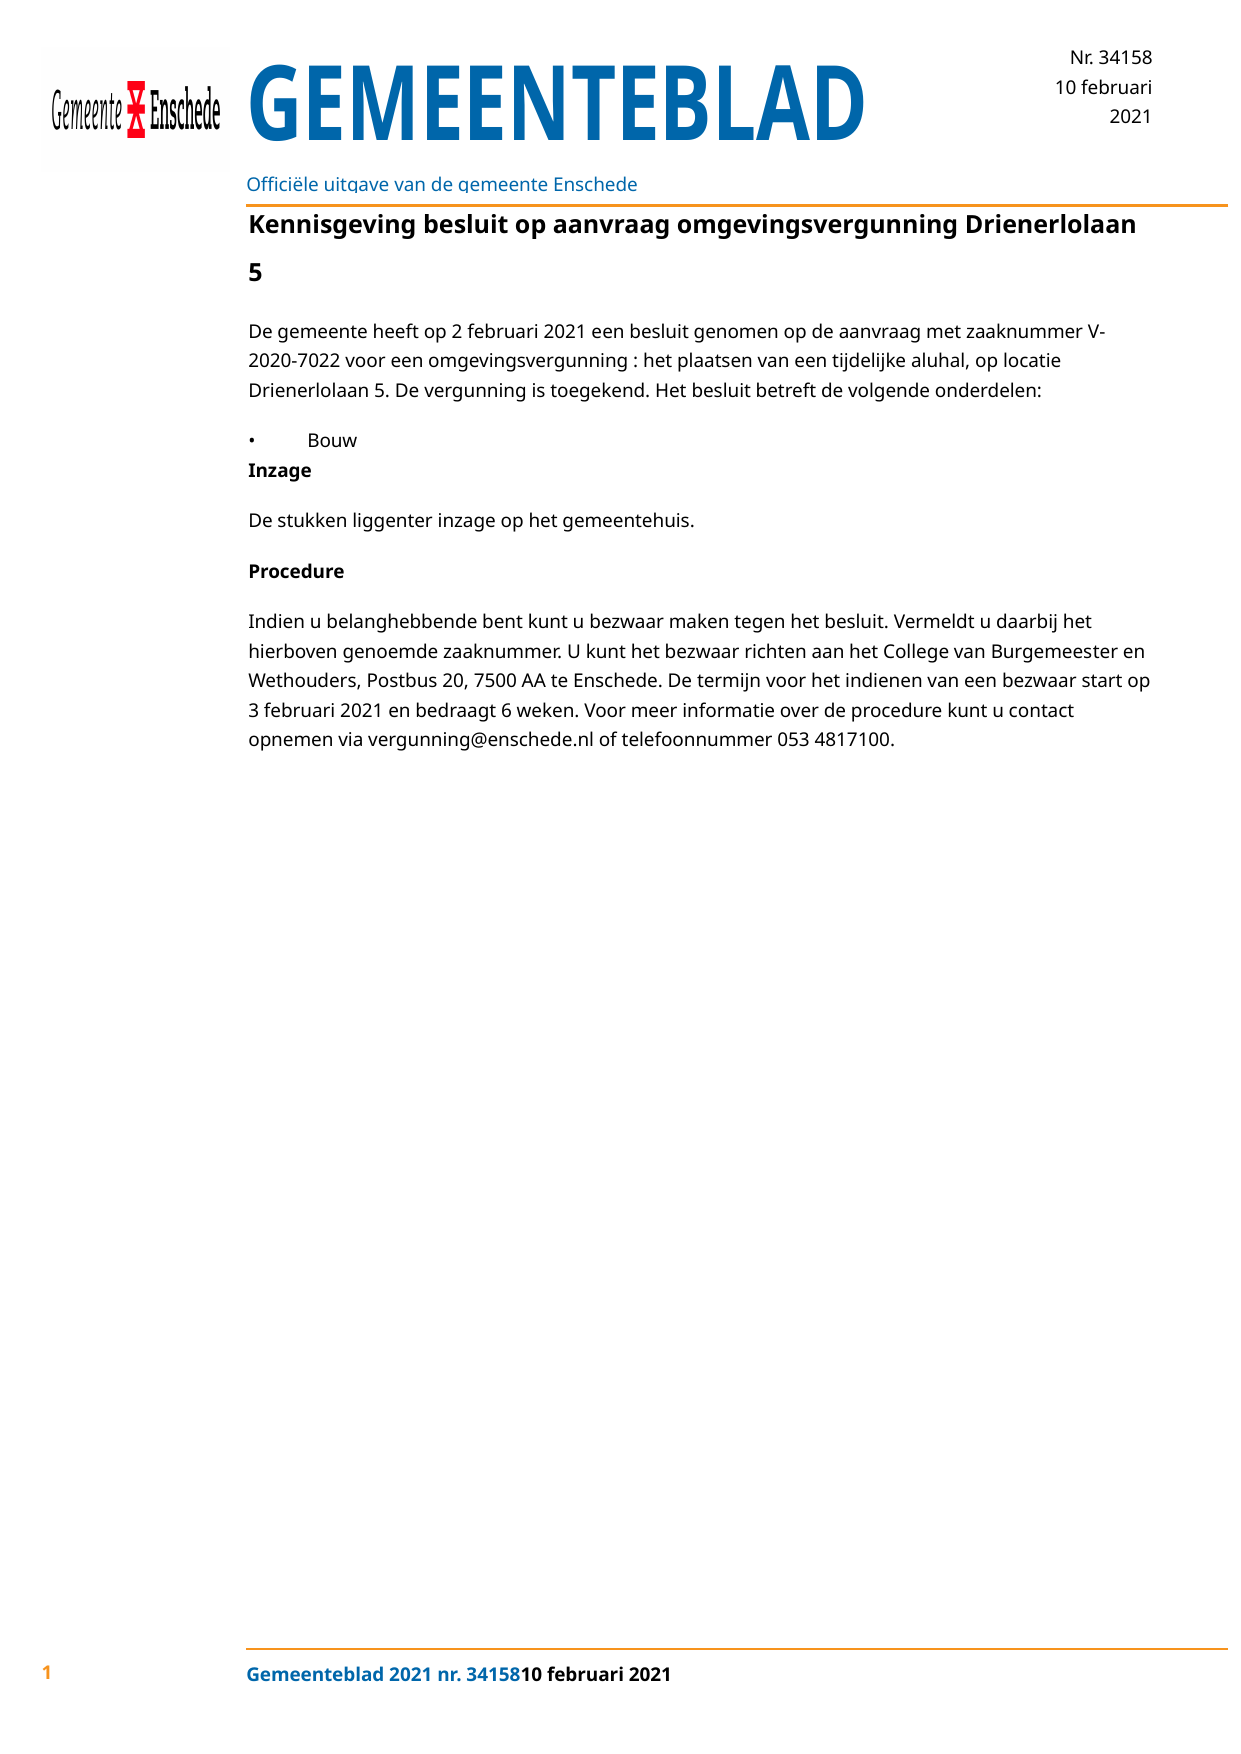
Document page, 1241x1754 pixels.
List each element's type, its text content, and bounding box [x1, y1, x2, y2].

picture [41, 47, 231, 172]
text De gemeente heeft op 2 februari 2021 een besluit genomen op de aanvraag met zaaknummer V-2020-7022 voor een omgevingsvergunning : het plaatsen van een tijdelijke aluhal, op locatie Drienerlolaan 5. De vergunning is toegekend. Het besluit betreft de volgende onderdelen: [248, 318, 1152, 403]
list Bouw [248, 427, 1152, 453]
text Procedure [248, 558, 1152, 584]
text De stukken liggenter inzage op het gemeentehuis. [248, 507, 1152, 533]
text Inzage [248, 457, 1152, 483]
text Kennisgeving besluit op aanvraag omgevingsvergunning Drienerlolaan 5 [248, 207, 1152, 288]
text Indien u belanghebbende bent kunt u bezwaar maken tegen het besluit. Vermeldt u daarbij het hierboven genoemde zaaknummer. U kunt het bezwaar richten aan het College van Burgemees­ter en Wethouders, Postbus 20, 7500 AA te Enschede. De termijn voor het indienen van een bezwaar start op 3 februari 2021 en bedraagt 6 weken. Voor meer informatie over de procedure kunt u contact opnemen via vergunning@enschede.nl of telefoonnummer 053 4817100. [248, 608, 1152, 752]
